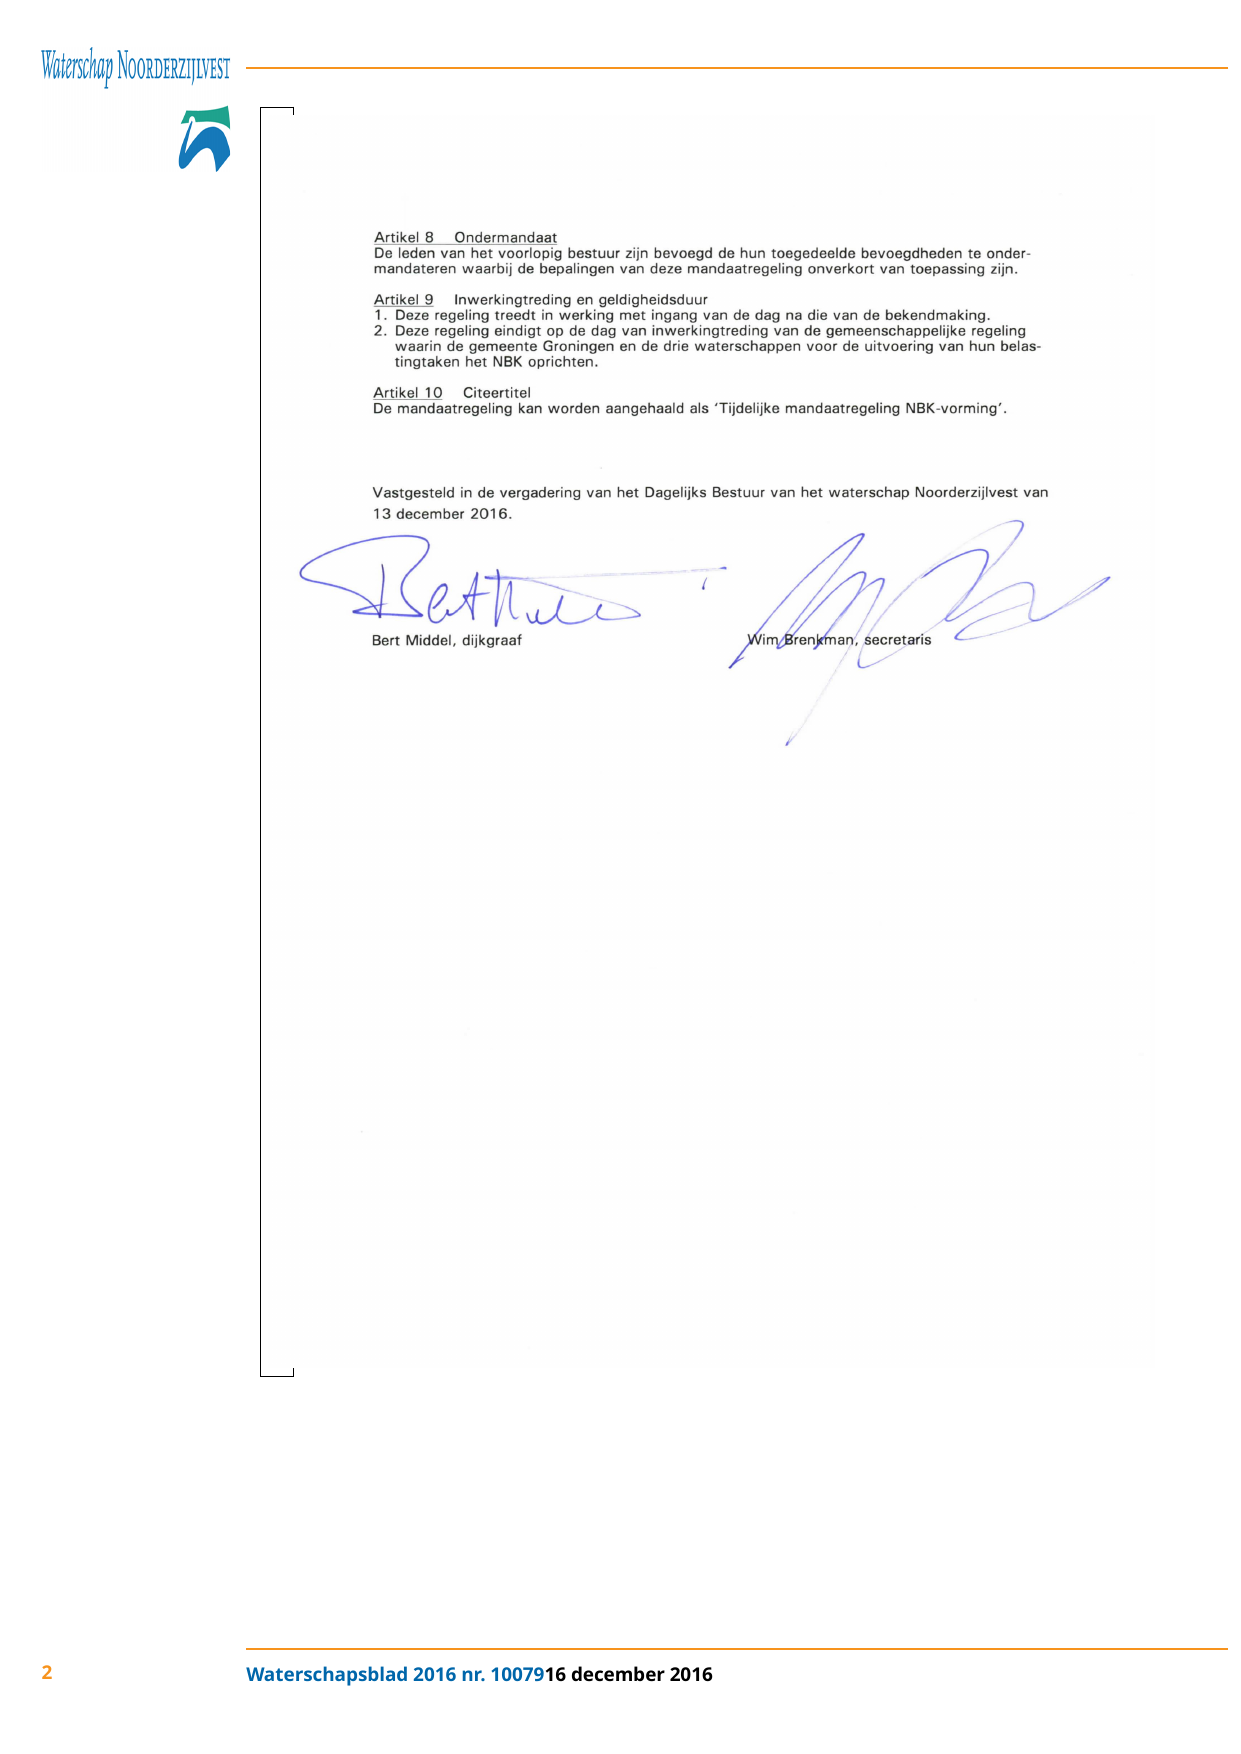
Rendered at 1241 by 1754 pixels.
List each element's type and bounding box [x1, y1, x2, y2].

picture [41, 47, 231, 172]
picture [268, 115, 1155, 1368]
